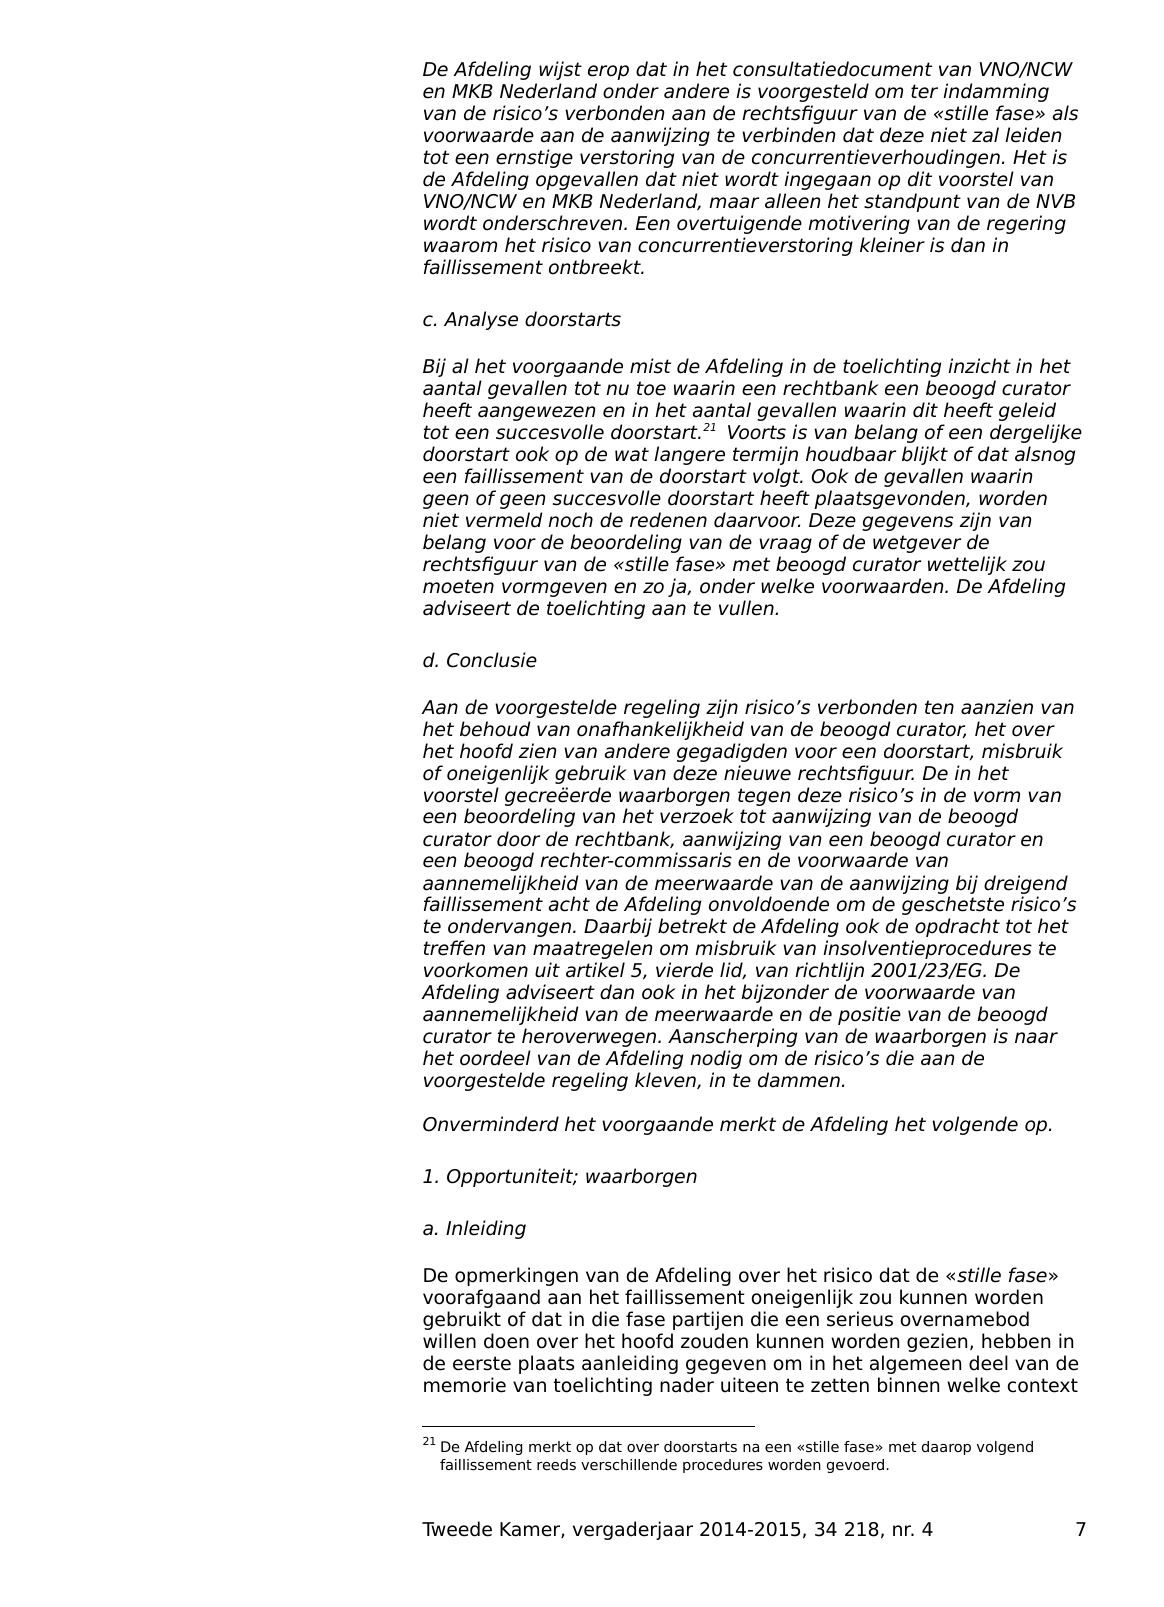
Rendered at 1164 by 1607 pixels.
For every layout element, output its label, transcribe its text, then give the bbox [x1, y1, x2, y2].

text De Afdeling wijst erop dat in het consultatiedocument van VNO/NCW en MKB Nederland onder andere is voorgesteld om ter indamming van de risico’s verbonden aan de rechtsfiguur van de «stille fase» als voorwaarde aan de aanwijzing te verbinden dat deze niet zal leiden tot een ernstige verstoring van de concurrentieverhoudingen. Het is de Afdeling opgevallen dat niet wordt ingegaan op dit voorstel van VNO/NCW en MKB Nederland, maar alleen het standpunt van de NVB wordt onderschreven. Een overtuigende motivering van de regering waarom het risico van concurrentieverstoring kleiner is dan in faillissement ontbreekt. [422, 59, 1087, 279]
text Aan de voorgestelde regeling zijn risico’s verbonden ten aanzien van het behoud van onafhankelijkheid van de beoogd curator, het over het hoofd zien van andere gegadigden voor een doorstart, misbruik of oneigenlijk gebruik van deze nieuwe rechtsfiguur. De in het voorstel gecreëerde waarborgen tegen deze risico’s in de vorm van een beoordeling van het verzoek tot aanwijzing van de beoogd curator door de rechtbank, aanwijzing van een beoogd curator en een beoogd rechter-commissaris en de voorwaarde van aannemelijkheid van de meerwaarde van de aanwijzing bij dreigend faillissement acht de Afdeling onvoldoende om de geschetste risico’s te ondervangen. Daarbij betrekt de Afdeling ook de opdracht tot het treffen van maatregelen om misbruik van insolventieprocedures te voorkomen uit artikel 5, vierde lid, van richtlijn 2001/23/EG. De Afdeling adviseert dan ook in het bijzonder de voorwaarde van aannemelijkheid van de meerwaarde en de positie van de beoogd curator te heroverwegen. Aanscherping van de waarborgen is naar het oordeel van de Afdeling nodig om de risico’s die aan de voorgestelde regeling kleven, in te dammen. [422, 697, 1087, 1092]
text De Afdeling merkt op dat over doorstarts na een «stille fase» met daarop volgend faillissement reeds verschillende procedures worden gevoerd. [422, 1435, 1087, 1474]
text Bij al het voorgaande mist de Afdeling in de toelichting inzicht in het aantal gevallen tot nu toe waarin een rechtbank een beoogd curator heeft aangewezen en in het aantal gevallen waarin dit heeft geleid tot een succesvolle doorstart. Voorts is van belang of een dergelijke doorstart ook op de wat langere termijn houdbaar blijkt of dat alsnog een faillissement van de doorstart volgt. Ook de gevallen waarin geen of geen succesvolle doorstart heeft plaatsgevonden, worden niet vermeld noch de redenen daarvoor. Deze gegevens zijn van belang voor de beoordeling van de vraag of de wetgever de rechtsfiguur van de «stille fase» met beoogd curator wettelijk zou moeten vormgeven en zo ja, onder welke voorwaarden. De Afdeling adviseert de toelichting aan te vullen. [422, 356, 1087, 619]
subtitle 1. Opportuniteit; waarborgen [422, 1166, 1087, 1188]
text Onverminderd het voorgaande merkt de Afdeling het volgende op. [422, 1114, 1087, 1136]
text De opmerkingen van de Afdeling over het risico dat de «stille fase» voorafgaand aan het faillissement oneigenlijk zou kunnen worden gebruikt of dat in die fase partijen die een serieus overnamebod willen doen over het hoofd zouden kunnen worden gezien, hebben in de eerste plaats aanleiding gegeven om in het algemeen deel van de memorie van toelichting nader uiteen te zetten binnen welke context [422, 1265, 1087, 1397]
subtitle a. Inleiding [422, 1218, 1087, 1240]
subtitle d. Conclusie [422, 649, 1087, 672]
subtitle c. Analyse doorstarts [422, 309, 1087, 331]
